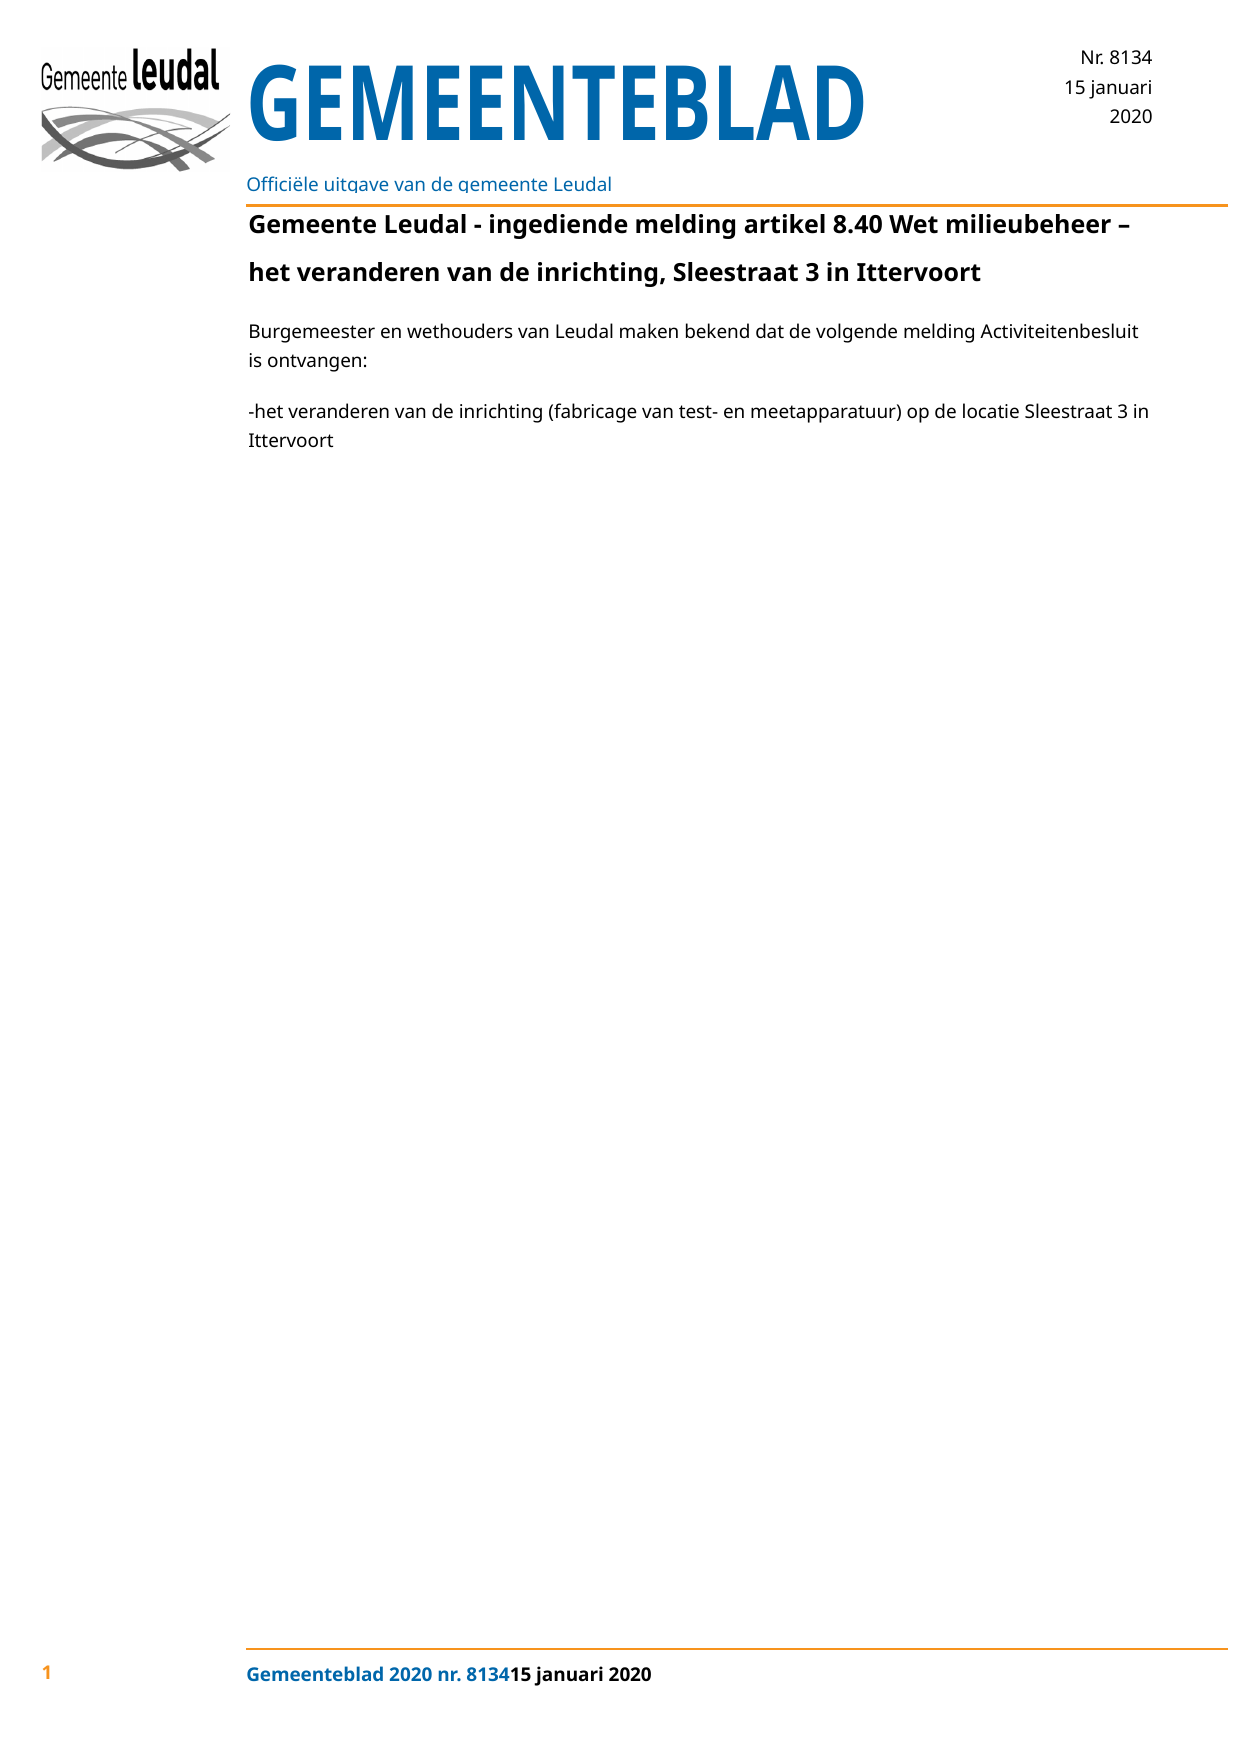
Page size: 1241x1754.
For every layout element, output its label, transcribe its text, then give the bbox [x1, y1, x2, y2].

text -het veranderen van de inrichting (fabricage van test- en meetapparatuur) op de locatie Sleestraat 3 in Ittervoort [248, 398, 1152, 453]
text Burgemeester en wethouders van Leudal maken bekend dat de volgende melding Activiteitenbesluit is ontvangen: [248, 318, 1152, 373]
text Gemeente Leudal - ingediende melding artikel 8.40 Wet milieubeheer – het veranderen van de inrichting, Sleestraat 3 in Ittervoort [248, 207, 1152, 288]
picture [41, 47, 231, 172]
